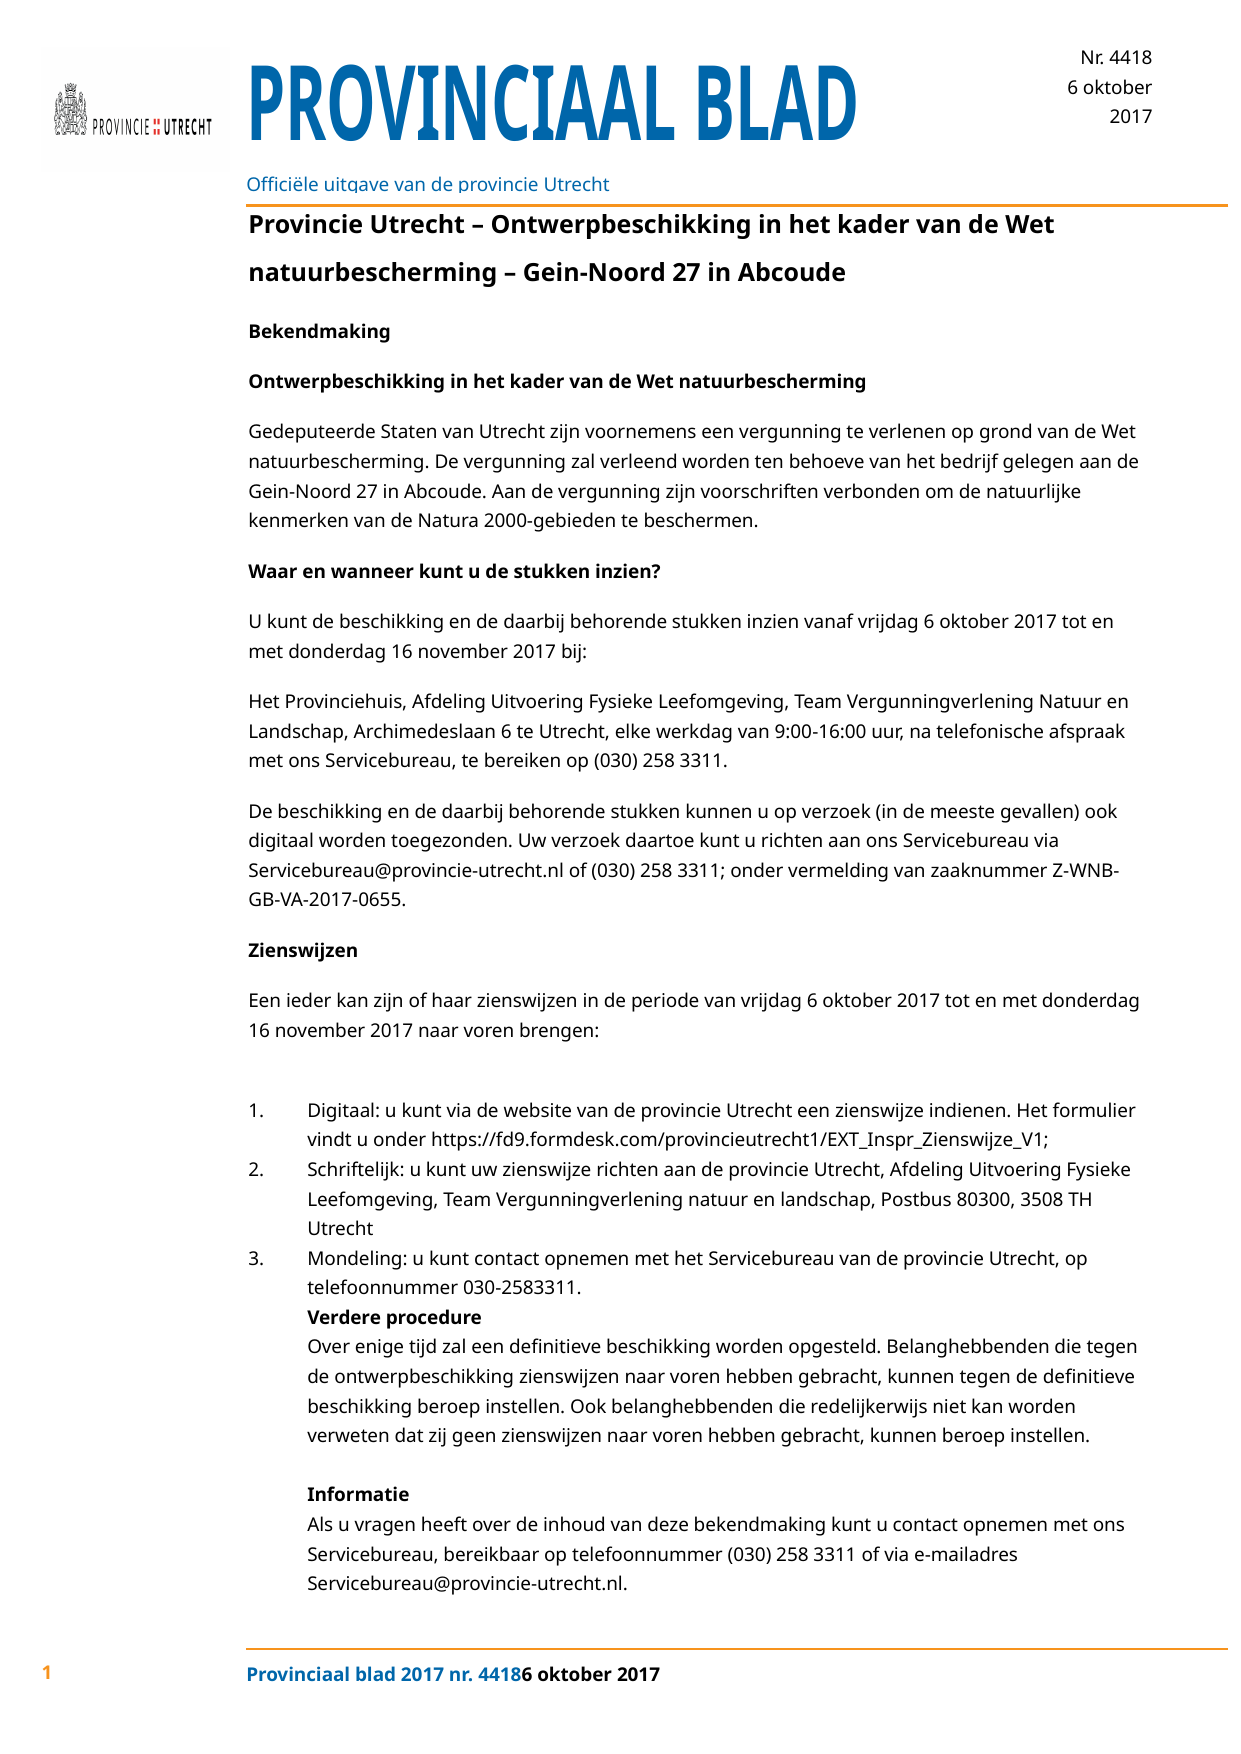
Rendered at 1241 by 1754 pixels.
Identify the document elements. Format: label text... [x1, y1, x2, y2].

list Over enige tijd zal een definitieve beschikking worden opgesteld. Belanghebbenden die tegen de ontwerpbeschikking zienswijzen naar voren hebben gebracht, kunnen tegen de definitieve beschikking beroep instellen. Ook belanghebbenden die redelijkerwijs niet kan worden verweten dat zij geen zienswijzen naar voren hebben gebracht, kunnen beroep instellen. [248, 1334, 1152, 1448]
text Ontwerpbeschikking in het kader van de Wet natuurbescherming [248, 368, 1152, 394]
text Waar en wanneer kunt u de stukken inzien? [248, 558, 1152, 584]
text Bekendmaking [248, 318, 1152, 344]
text Provincie Utrecht – Ontwerpbeschikking in het kader van de Wet natuurbescherming – Gein-Noord 27 in Abcoude [248, 207, 1152, 288]
text De beschikking en de daarbij behorende stukken kunnen u op verzoek (in de meeste gevallen) ook digitaal worden toegezonden. Uw verzoek daartoe kunt u richten aan ons Servicebureau via Servicebureau@provincie-utrecht.nl of (030) 258 3311; onder vermelding van zaaknummer Z-WNB-GB-VA-2017-0655. [248, 798, 1152, 912]
list Schriftelijk: u kunt uw zienswijze richten aan de provincie Utrecht, Afdeling Uitvoering Fysieke Leefomgeving, Team Vergunningverlening natuur en landschap, Postbus 80300, 3508 TH Utrecht [248, 1156, 1152, 1241]
text Een ieder kan zijn of haar zienswijzen in de periode van vrijdag 6 oktober 2017 tot en met donderdag 16 november 2017 naar voren brengen: [248, 987, 1152, 1043]
text U kunt de beschikking en de daarbij behorende stukken inzien vanaf vrijdag 6 oktober 2017 tot en met donderdag 16 november 2017 bij: [248, 608, 1152, 664]
list Digitaal: u kunt via de website van de provincie Utrecht een zienswijze indienen. Het formulier vindt u onder https://fd9.formdesk.com/provincieutrecht1/EXT_Inspr_Zienswijze_V1; [248, 1097, 1152, 1152]
list Mondeling: u kunt contact opnemen met het Servicebureau van de provincie Utrecht, op telefoonnummer 030-2583311. [248, 1245, 1152, 1300]
text Zienswijzen [248, 937, 1152, 963]
text Gedeputeerde Staten van Utrecht zijn voornemens een vergunning te verlenen op grond van de Wet natuurbescherming. De vergunning zal verleend worden ten behoeve van het bedrijf gelegen aan de Gein-Noord 27 in Abcoude. Aan de vergunning zijn voorschriften verbonden om de natuurlijke kenmerken van de Natura 2000-gebieden te beschermen. [248, 419, 1152, 533]
list Verdere procedure [248, 1304, 1152, 1330]
list Als u vragen heeft over de inhoud van deze bekendmaking kunt u contact opnemen met ons Servicebureau, bereikbaar op telefoonnummer (030) 258 3311 of via e-mailadres Servicebureau@provincie-utrecht.nl. [248, 1511, 1152, 1596]
picture [41, 47, 231, 172]
list Informatie [248, 1482, 1152, 1507]
text Het Provinciehuis, Afdeling Uitvoering Fysieke Leefomgeving, Team Vergunningverlening Natuur en Landschap, Archimedeslaan 6 te Utrecht, elke werkdag van 9:00‑16:00 uur, na telefonische afspraak met ons Servicebureau, te bereiken op (030) 258 3311. [248, 688, 1152, 773]
